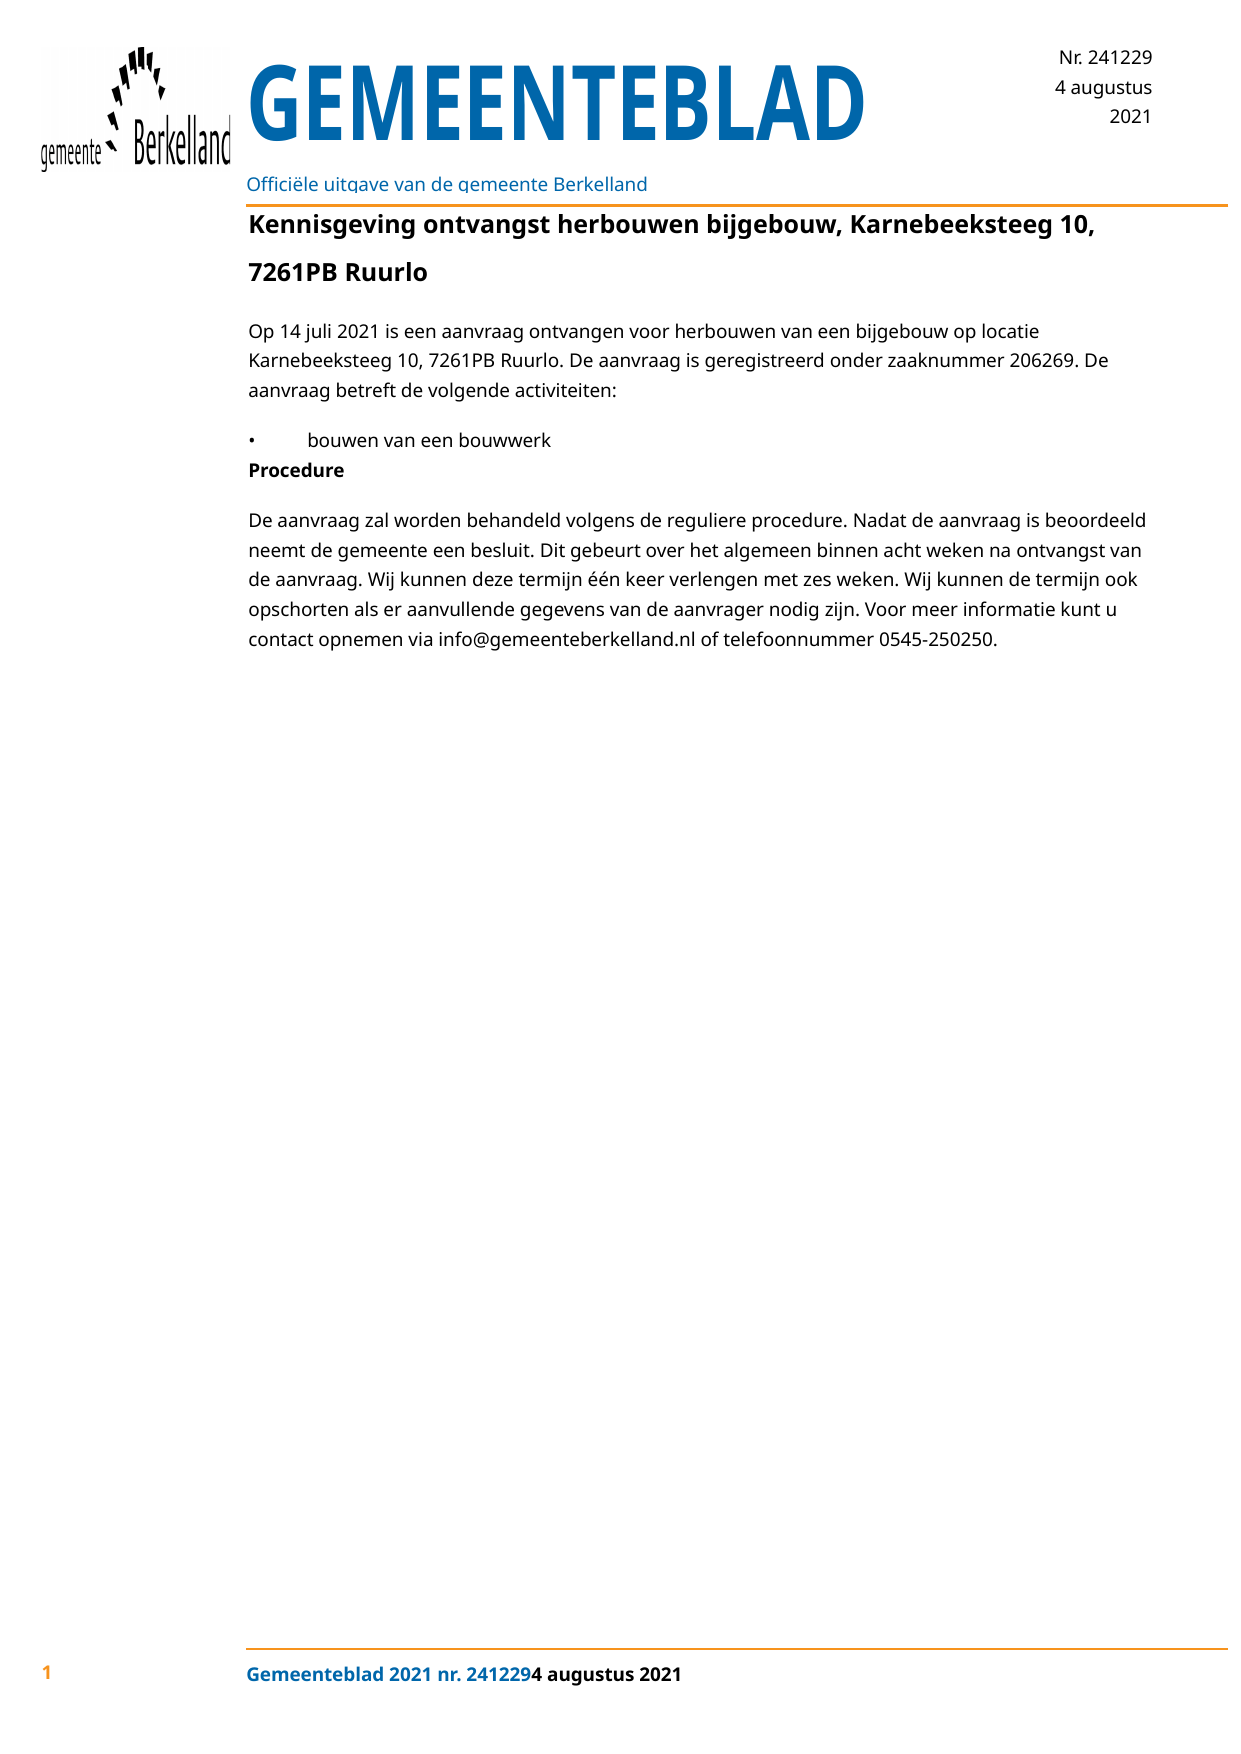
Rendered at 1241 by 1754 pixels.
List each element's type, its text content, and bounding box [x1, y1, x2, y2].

picture [41, 47, 231, 172]
text Op 14 juli 2021 is een aanvraag ontvangen voor herbouwen van een bijgebouw op locatie Karnebeeksteeg 10, 7261PB Ruurlo. De aanvraag is geregistreerd onder zaaknummer 206269. De aanvraag betreft de volgende activiteiten: [248, 318, 1152, 403]
text Procedure [248, 457, 1152, 483]
text De aanvraag zal worden behandeld volgens de reguliere procedure. Nadat de aanvraag is beoordeeld neemt de gemeente een besluit. Dit gebeurt over het algemeen binnen acht weken na ontvangst van de aanvraag. Wij kunnen deze termijn één keer verlengen met zes weken. Wij kunnen de termijn ook opschorten als er aanvullende gegevens van de aanvrager nodig zijn. Voor meer informatie kunt u contact opnemen via info@gemeenteberkelland.nl of telefoonnummer 0545-250250. [248, 507, 1152, 652]
text Kennisgeving ontvangst herbouwen bijgebouw, Karnebeeksteeg 10, 7261PB Ruurlo [248, 207, 1152, 288]
list bouwen van een bouwwerk [248, 427, 1152, 453]
